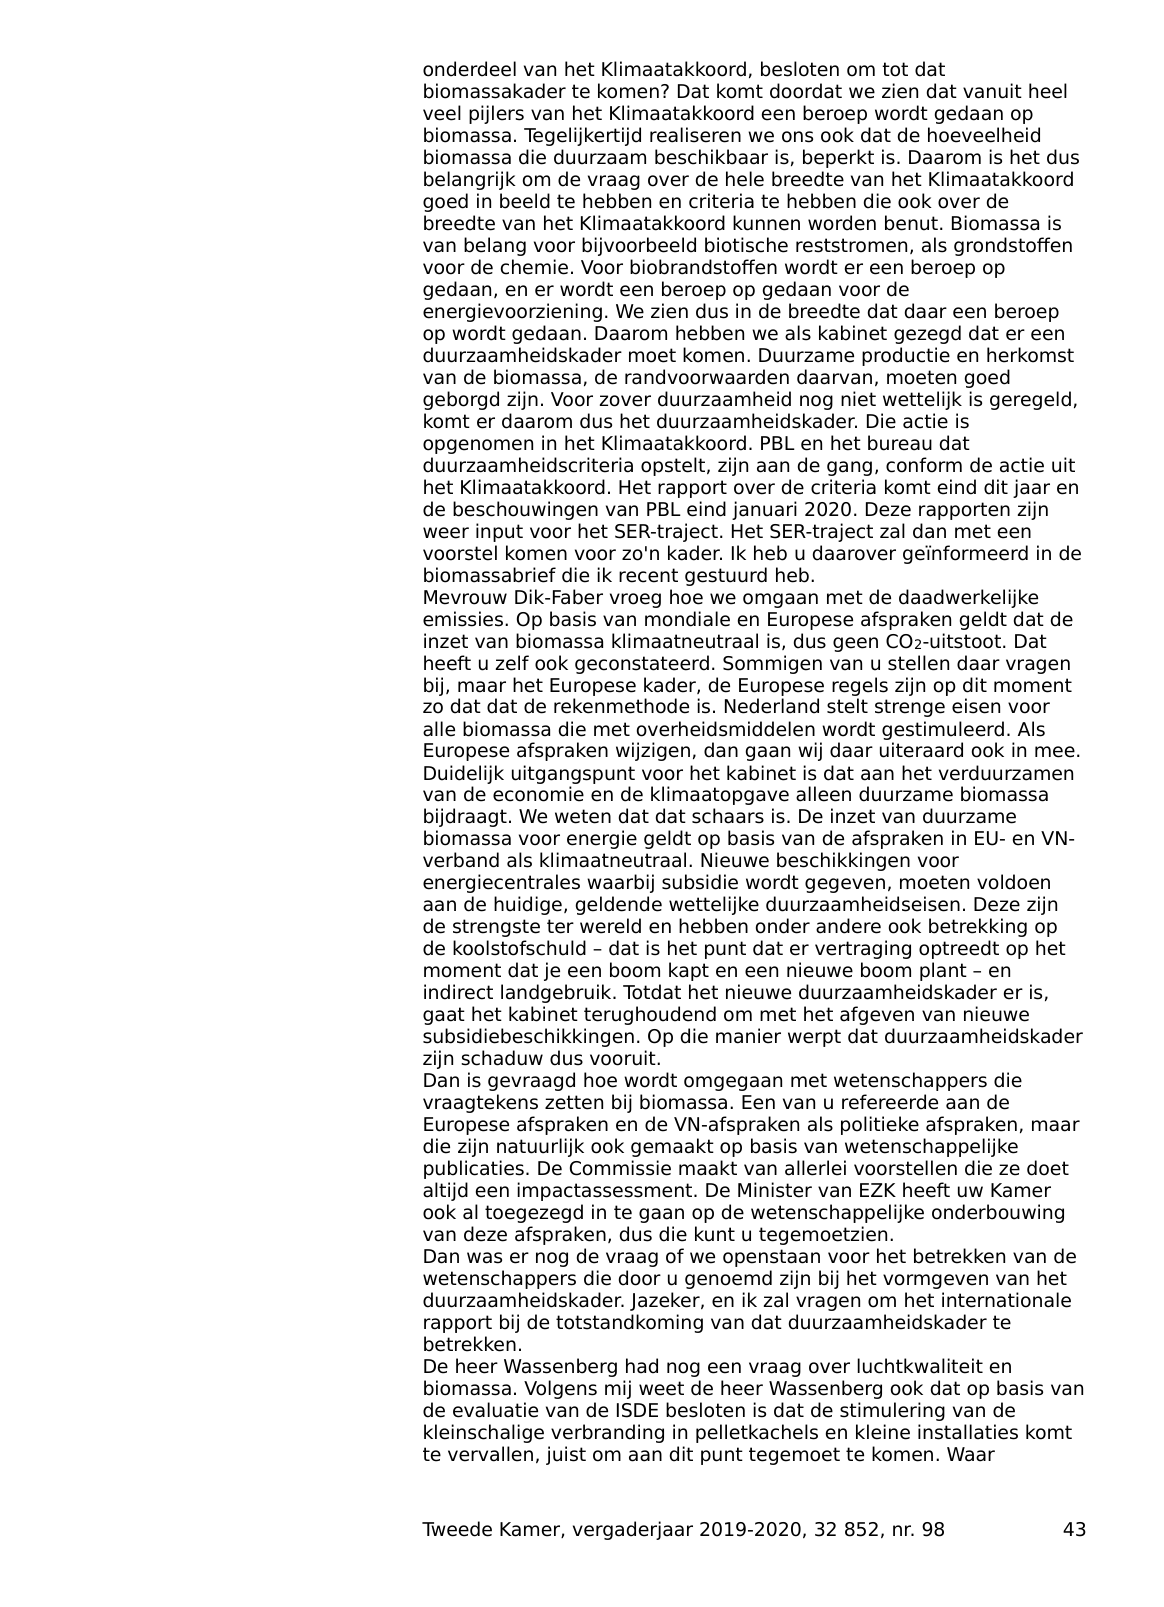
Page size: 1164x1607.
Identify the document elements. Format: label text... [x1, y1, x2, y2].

text De heer Wassenberg had nog een vraag over luchtkwaliteit en biomassa. Volgens mij weet de heer Wassenberg ook dat op basis van de evaluatie van de ISDE besloten is dat de stimulering van de kleinschalige verbranding in pelletkachels en kleine installaties komt te vervallen, juist om aan dit punt tegemoet te komen. Waar [422, 1356, 1087, 1466]
text onderdeel van het Klimaatakkoord, besloten om tot dat biomassakader te komen? Dat komt doordat we zien dat vanuit heel veel pijlers van het Klimaatakkoord een beroep wordt gedaan op biomassa. Tegelijkertijd realiseren we ons ook dat de hoeveelheid biomassa die duurzaam beschikbaar is, beperkt is. Daarom is het dus belangrijk om de vraag over de hele breedte van het Klimaatakkoord goed in beeld te hebben en criteria te hebben die ook over de breedte van het Klimaatakkoord kunnen worden benut. Biomassa is van belang voor bijvoorbeeld biotische reststromen, als grondstoffen voor de chemie. Voor biobrandstoffen wordt er een beroep op gedaan, en er wordt een beroep op gedaan voor de energievoorziening. We zien dus in de breedte dat daar een beroep op wordt gedaan. Daarom hebben we als kabinet gezegd dat er een duurzaamheidskader moet komen. Duurzame productie en herkomst van de biomassa, de randvoorwaarden daarvan, moeten goed geborgd zijn. Voor zover duurzaamheid nog niet wettelijk is geregeld, komt er daarom dus het duurzaamheidskader. Die actie is opgenomen in het Klimaatakkoord. PBL en het bureau dat duurzaamheidscriteria opstelt, zijn aan de gang, conform de actie uit het Klimaatakkoord. Het rapport over de criteria komt eind dit jaar en de beschouwingen van PBL eind januari 2020. Deze rapporten zijn weer input voor het SER-traject. Het SER-traject zal dan met een voorstel komen voor zo'n kader. Ik heb u daarover geïnformeerd in de biomassabrief die ik recent gestuurd heb. [422, 59, 1087, 587]
text Dan was er nog de vraag of we openstaan voor het betrekken van de wetenschappers die door u genoemd zijn bij het vormgeven van het duurzaamheidskader. Jazeker, en ik zal vragen om het internationale rapport bij de totstandkoming van dat duurzaamheidskader te betrekken. [422, 1246, 1087, 1356]
text Mevrouw Dik-Faber vroeg hoe we omgaan met de daadwerkelijke emissies. Op basis van mondiale en Europese afspraken geldt dat de inzet van biomassa klimaatneutraal is, dus geen CO2-uitstoot. Dat heeft u zelf ook geconstateerd. Sommigen van u stellen daar vragen bij, maar het Europese kader, de Europese regels zijn op dit moment zo dat dat de rekenmethode is. Nederland stelt strenge eisen voor alle biomassa die met overheidsmiddelen wordt gestimuleerd. Als Europese afspraken wijzigen, dan gaan wij daar uiteraard ook in mee. Duidelijk uitgangspunt voor het kabinet is dat aan het verduurzamen van de economie en de klimaatopgave alleen duurzame biomassa bijdraagt. We weten dat dat schaars is. De inzet van duurzame biomassa voor energie geldt op basis van de afspraken in EU- en VN-verband als klimaatneutraal. Nieuwe beschikkingen voor energiecentrales waarbij subsidie wordt gegeven, moeten voldoen aan de huidige, geldende wettelijke duurzaamheidseisen. Deze zijn de strengste ter wereld en hebben onder andere ook betrekking op de koolstofschuld – dat is het punt dat er vertraging optreedt op het moment dat je een boom kapt en een nieuwe boom plant – en indirect landgebruik. Totdat het nieuwe duurzaamheidskader er is, gaat het kabinet terughoudend om met het afgeven van nieuwe subsidiebeschikkingen. Op die manier werpt dat duurzaamheidskader zijn schaduw dus vooruit. [422, 587, 1087, 1070]
text Dan is gevraagd hoe wordt omgegaan met wetenschappers die vraagtekens zetten bij biomassa. Een van u refereerde aan de Europese afspraken en de VN-afspraken als politieke afspraken, maar die zijn natuurlijk ook gemaakt op basis van wetenschappelijke publicaties. De Commissie maakt van allerlei voorstellen die ze doet altijd een impactassessment. De Minister van EZK heeft uw Kamer ook al toegezegd in te gaan op de wetenschappelijke onderbouwing van deze afspraken, dus die kunt u tegemoetzien. [422, 1070, 1087, 1246]
